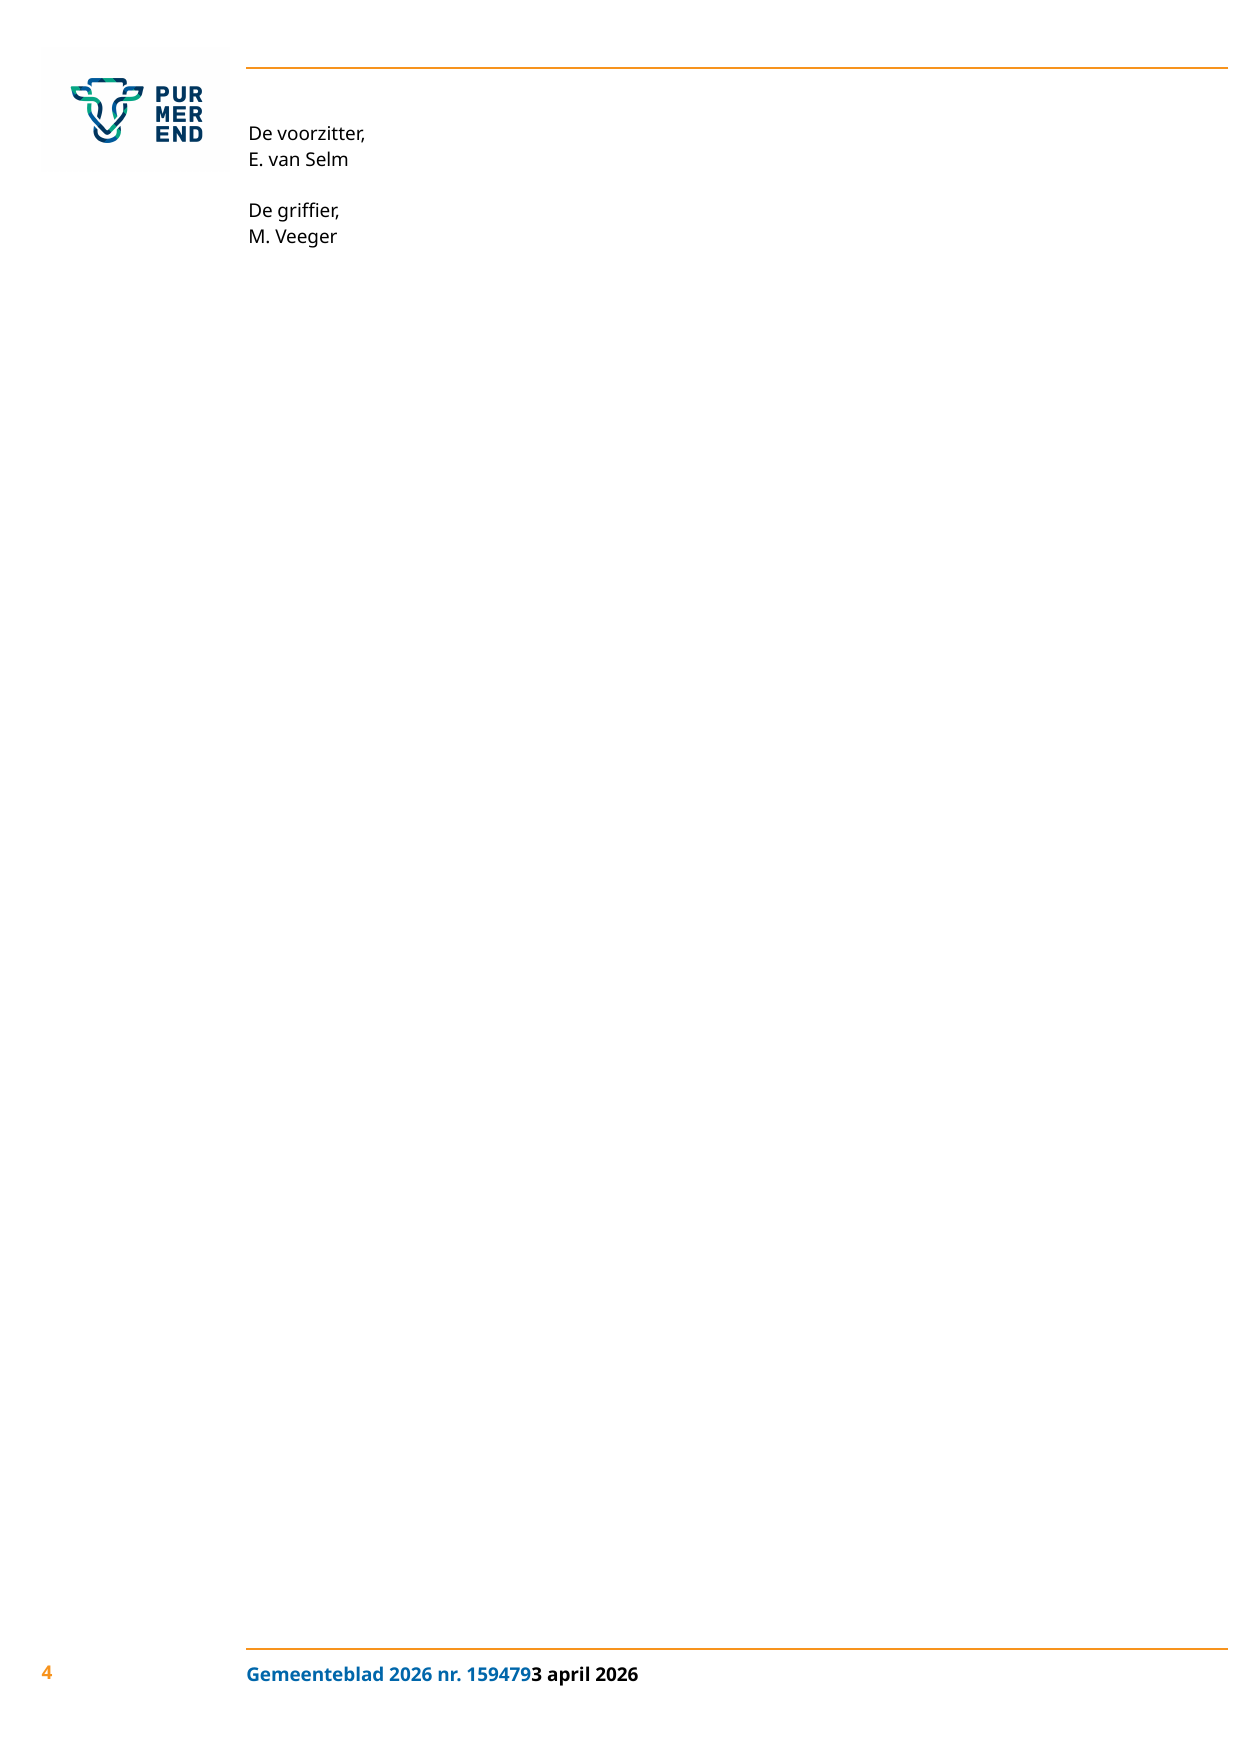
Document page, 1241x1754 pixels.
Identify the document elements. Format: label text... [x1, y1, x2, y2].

text E. van Selm [248, 146, 1152, 172]
text De griffier, [248, 198, 1152, 223]
text De voorzitter, [248, 121, 1152, 146]
picture [41, 47, 231, 172]
text M. Veeger [248, 223, 1152, 249]
